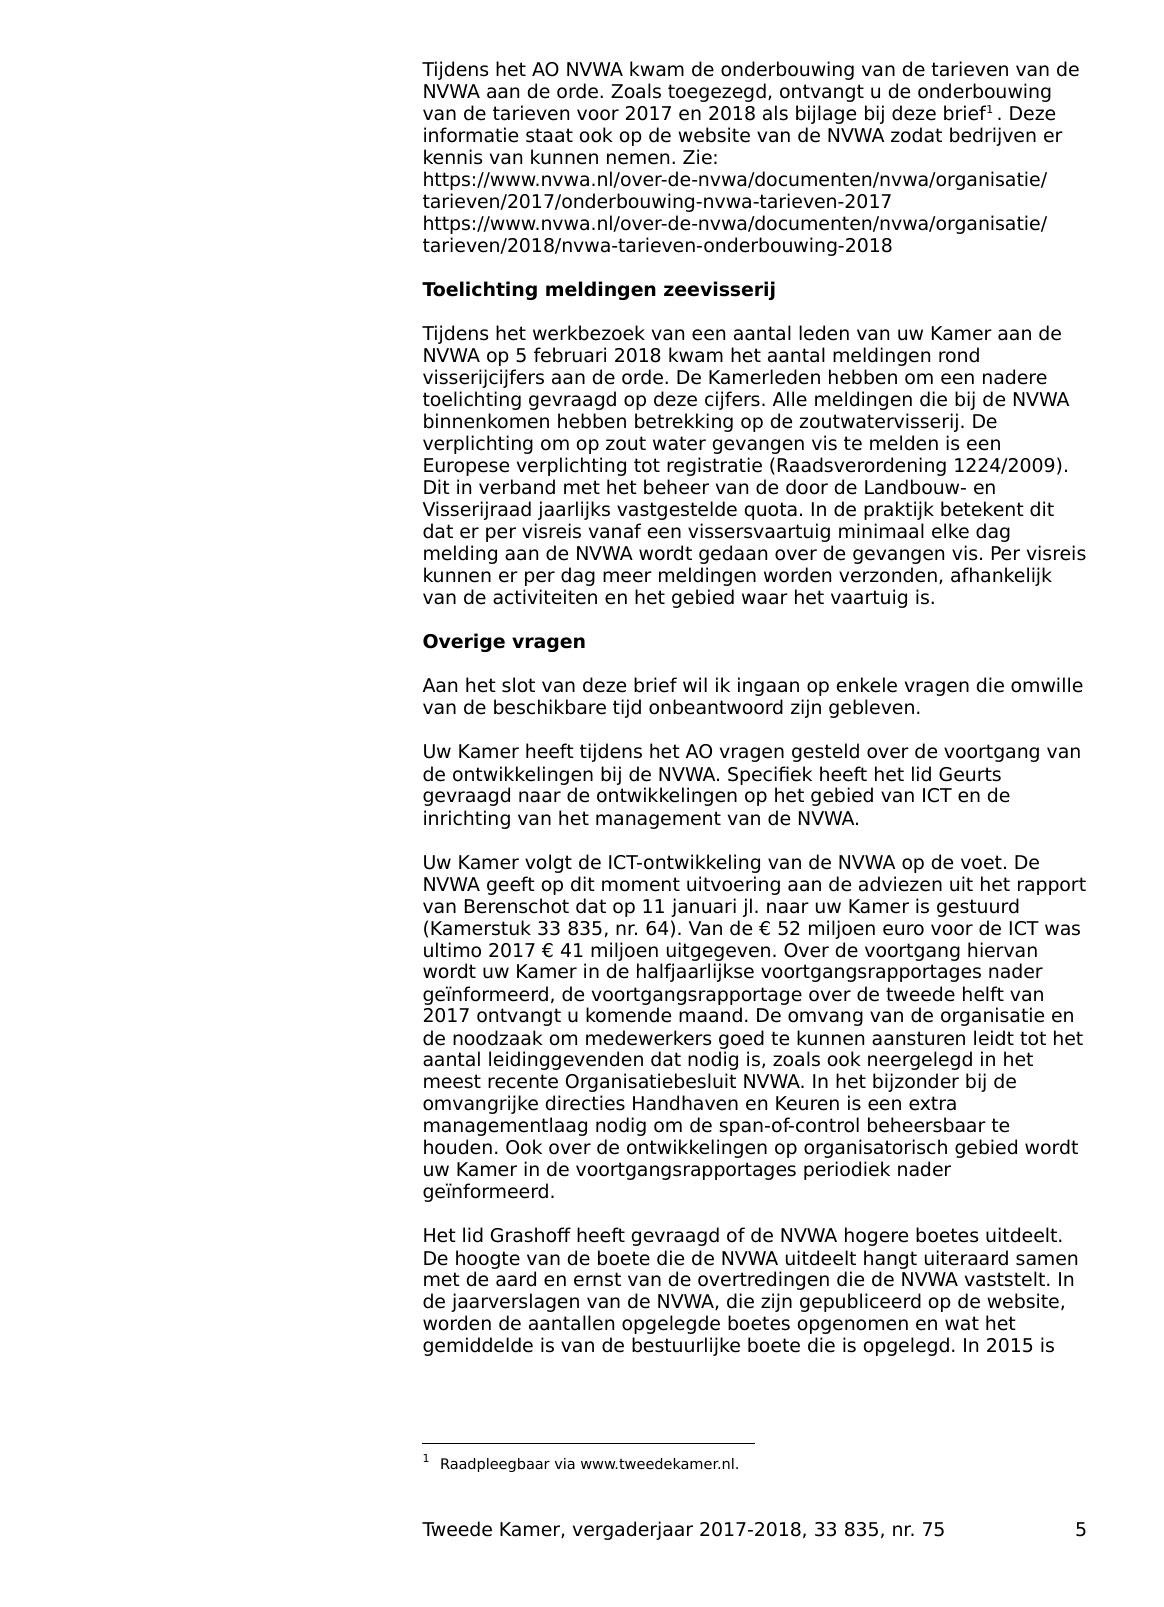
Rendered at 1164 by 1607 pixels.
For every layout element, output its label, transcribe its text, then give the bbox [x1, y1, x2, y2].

text Uw Kamer volgt de ICT-ontwikkeling van de NVWA op de voet. De NVWA geeft op dit moment uitvoering aan de adviezen uit het rapport van Berenschot dat op 11 januari jl. naar uw Kamer is gestuurd (Kamerstuk 33 835, nr. 64). Van de € 52 miljoen euro voor de ICT was ultimo 2017 € 41 miljoen uitgegeven. Over de voortgang hiervan wordt uw Kamer in de halfjaarlijkse voortgangsrapportages nader geïnformeerd, de voortgangsrapportage over de tweede helft van 2017 ontvangt u komende maand. De omvang van de organisatie en de noodzaak om medewerkers goed te kunnen aansturen leidt tot het aantal leidinggevenden dat nodig is, zoals ook neergelegd in het meest recente Organisatiebesluit NVWA. In het bijzonder bij de omvangrijke directies Handhaven en Keuren is een extra managementlaag nodig om de span-of-control beheersbaar te houden. Ook over de ontwikkelingen op organisatorisch gebied wordt uw Kamer in de voortgangsrapportages periodiek nader geïnformeerd. [422, 852, 1087, 1203]
text Het lid Grashoff heeft gevraagd of de NVWA hogere boetes uitdeelt. De hoogte van de boete die de NVWA uitdeelt hangt uiteraard samen met de aard en ernst van de overtredingen die de NVWA vaststelt. In de jaarverslagen van de NVWA, die zijn gepubliceerd op de website, worden de aantallen opgelegde boetes opgenomen en wat het gemiddelde is van de bestuurlijke boete die is opgelegd. In 2015 is [422, 1225, 1087, 1357]
text Tijdens het werkbezoek van een aantal leden van uw Kamer aan de NVWA op 5 februari 2018 kwam het aantal meldingen rond visserijcijfers aan de orde. De Kamerleden hebben om een nadere toelichting gevraagd op deze cijfers. Alle meldingen die bij de NVWA binnenkomen hebben betrekking op de zoutwatervisserij. De verplichting om op zout water gevangen vis te melden is een Europese verplichting tot registratie (Raadsverordening 1224/2009). Dit in verband met het beheer van de door de Landbouw- en Visserijraad jaarlijks vastgestelde quota. In de praktijk betekent dit dat er per visreis vanaf een vissersvaartuig minimaal elke dag melding aan de NVWA wordt gedaan over de gevangen vis. Per visreis kunnen er per dag meer meldingen worden verzonden, afhankelijk van de activiteiten en het gebied waar het vaartuig is. [422, 323, 1087, 609]
text Tijdens het AO NVWA kwam de onderbouwing van de tarieven van de NVWA aan de orde. Zoals toegezegd, ontvangt u de onderbouwing van de tarieven voor 2017 en 2018 als bijlage bij deze brief. Deze informatie staat ook op de website van de NVWA zodat bedrijven er kennis van kunnen nemen. Zie: [422, 59, 1087, 169]
text Uw Kamer heeft tijdens het AO vragen gesteld over de voortgang van de ontwikkelingen bij de NVWA. Specifiek heeft het lid Geurts gevraagd naar de ontwikkelingen op het gebied van ICT en de inrichting van het management van de NVWA. [422, 741, 1087, 829]
text Aan het slot van deze brief wil ik ingaan op enkele vragen die omwille van de beschikbare tijd onbeantwoord zijn gebleven. [422, 675, 1087, 719]
subtitle Toelichting meldingen zeevisserij [422, 279, 1087, 301]
text https://www.nvwa.nl/over-de-nvwa/documenten/nvwa/organisatie/tarieven/2018/nvwa-tarieven-onderbouwing-2018 [422, 213, 1087, 257]
subtitle Overige vragen [422, 631, 1087, 653]
text Raadpleegbaar via www.tweedekamer.nl. [422, 1452, 1087, 1474]
text https://www.nvwa.nl/over-de-nvwa/documenten/nvwa/organisatie/tarieven/2017/onderbouwing-nvwa-tarieven-2017 [422, 169, 1087, 213]
